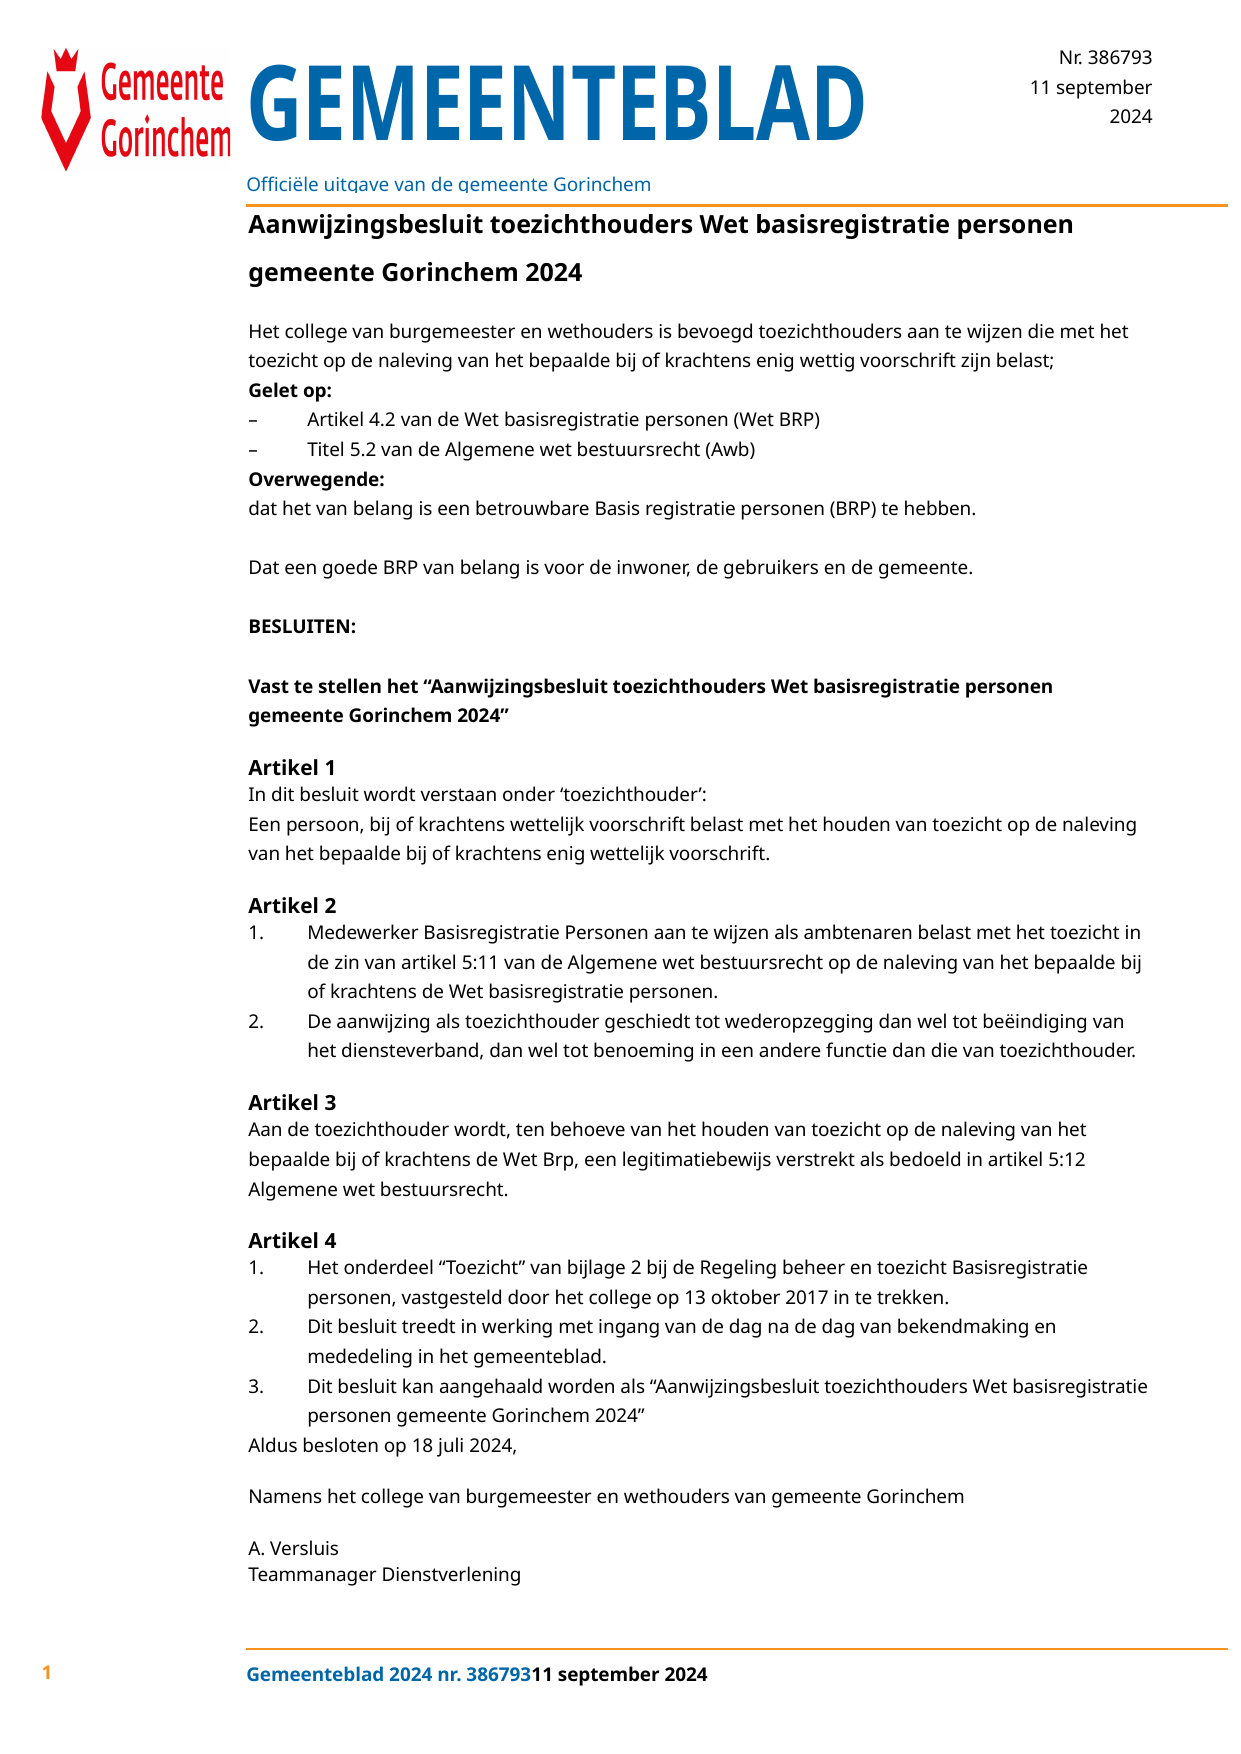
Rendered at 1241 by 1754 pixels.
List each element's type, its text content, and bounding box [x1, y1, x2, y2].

text Het college van burgemeester en wethouders is bevoegd toezichthouders aan te wijzen die met het toezicht op de naleving van het bepaalde bij of krachtens enig wettig voorschrift zijn belast; [248, 318, 1152, 373]
text Artikel 4 [248, 1226, 1152, 1254]
text A. Versluis [248, 1535, 1152, 1561]
list Dit besluit kan aangehaald worden als “Aanwijzingsbesluit toezichthouders Wet basisregistratie personen gemeente Gorinchem 2024” [248, 1373, 1152, 1428]
text Dat een goede BRP van belang is voor de inwoner, de gebruikers en de gemeente. [248, 554, 1152, 580]
text Artikel 2 [248, 891, 1152, 919]
text Aan de toezichthouder wordt, ten behoeve van het houden van toezicht op de naleving van het bepaalde bij of krachtens de Wet Brp, een legitimatiebewijs verstrekt als bedoeld in artikel 5:12 Algemene wet bestuursrecht. [248, 1117, 1152, 1201]
text dat het van belang is een betrouwbare Basis registratie personen (BRP) te hebben. [248, 495, 1152, 521]
text Vast te stellen het “Aanwijzingsbesluit toezichthouders Wet basisregistratie personen gemeente Gorinchem 2024” [248, 673, 1152, 728]
list De aanwijzing als toezichthouder geschiedt tot wederopzegging dan wel tot beëindiging van het diensteverband, dan wel tot benoeming in een andere functie dan die van toezichthouder. [248, 1008, 1152, 1063]
list Titel 5.2 van de Algemene wet bestuursrecht (Awb) [248, 436, 1152, 462]
list Dit besluit treedt in werking met ingang van de dag na de dag van bekendmaking en mededeling in het gemeenteblad. [248, 1314, 1152, 1369]
text BESLUITEN: [248, 614, 1152, 639]
text In dit besluit wordt verstaan onder ‘toezichthouder’: [248, 781, 1152, 807]
list Medewerker Basisregistratie Personen aan te wijzen als ambtenaren belast met het toezicht in de zin van artikel 5:11 van de Algemene wet bestuursrecht op de naleving van het bepaalde bij of krachtens de Wet basisregistratie personen. [248, 919, 1152, 1004]
text Artikel 1 [248, 753, 1152, 781]
text Overwegende: [248, 466, 1152, 492]
text Artikel 3 [248, 1088, 1152, 1117]
picture [41, 47, 231, 172]
text Gelet op: [248, 377, 1152, 403]
list Het onderdeel “Toezicht” van bijlage 2 bij de Regeling beheer en toezicht Basisregistratie personen, vastgesteld door het college op 13 oktober 2017 in te trekken. [248, 1254, 1152, 1310]
list Artikel 4.2 van de Wet basisregistratie personen (Wet BRP) [248, 407, 1152, 432]
text Teammanager Dienstverlening [248, 1561, 1152, 1586]
text Aanwijzingsbesluit toezichthouders Wet basisregistratie personen gemeente Gorinchem 2024 [248, 207, 1152, 288]
text Aldus besloten op 18 juli 2024, [248, 1432, 1152, 1458]
text Namens het college van burgemeester en wethouders van gemeente Gorinchem [248, 1483, 1152, 1509]
text Een persoon, bij of krachtens wettelijk voorschrift belast met het houden van toezicht op de naleving van het bepaalde bij of krachtens enig wettelijk voorschrift. [248, 811, 1152, 866]
